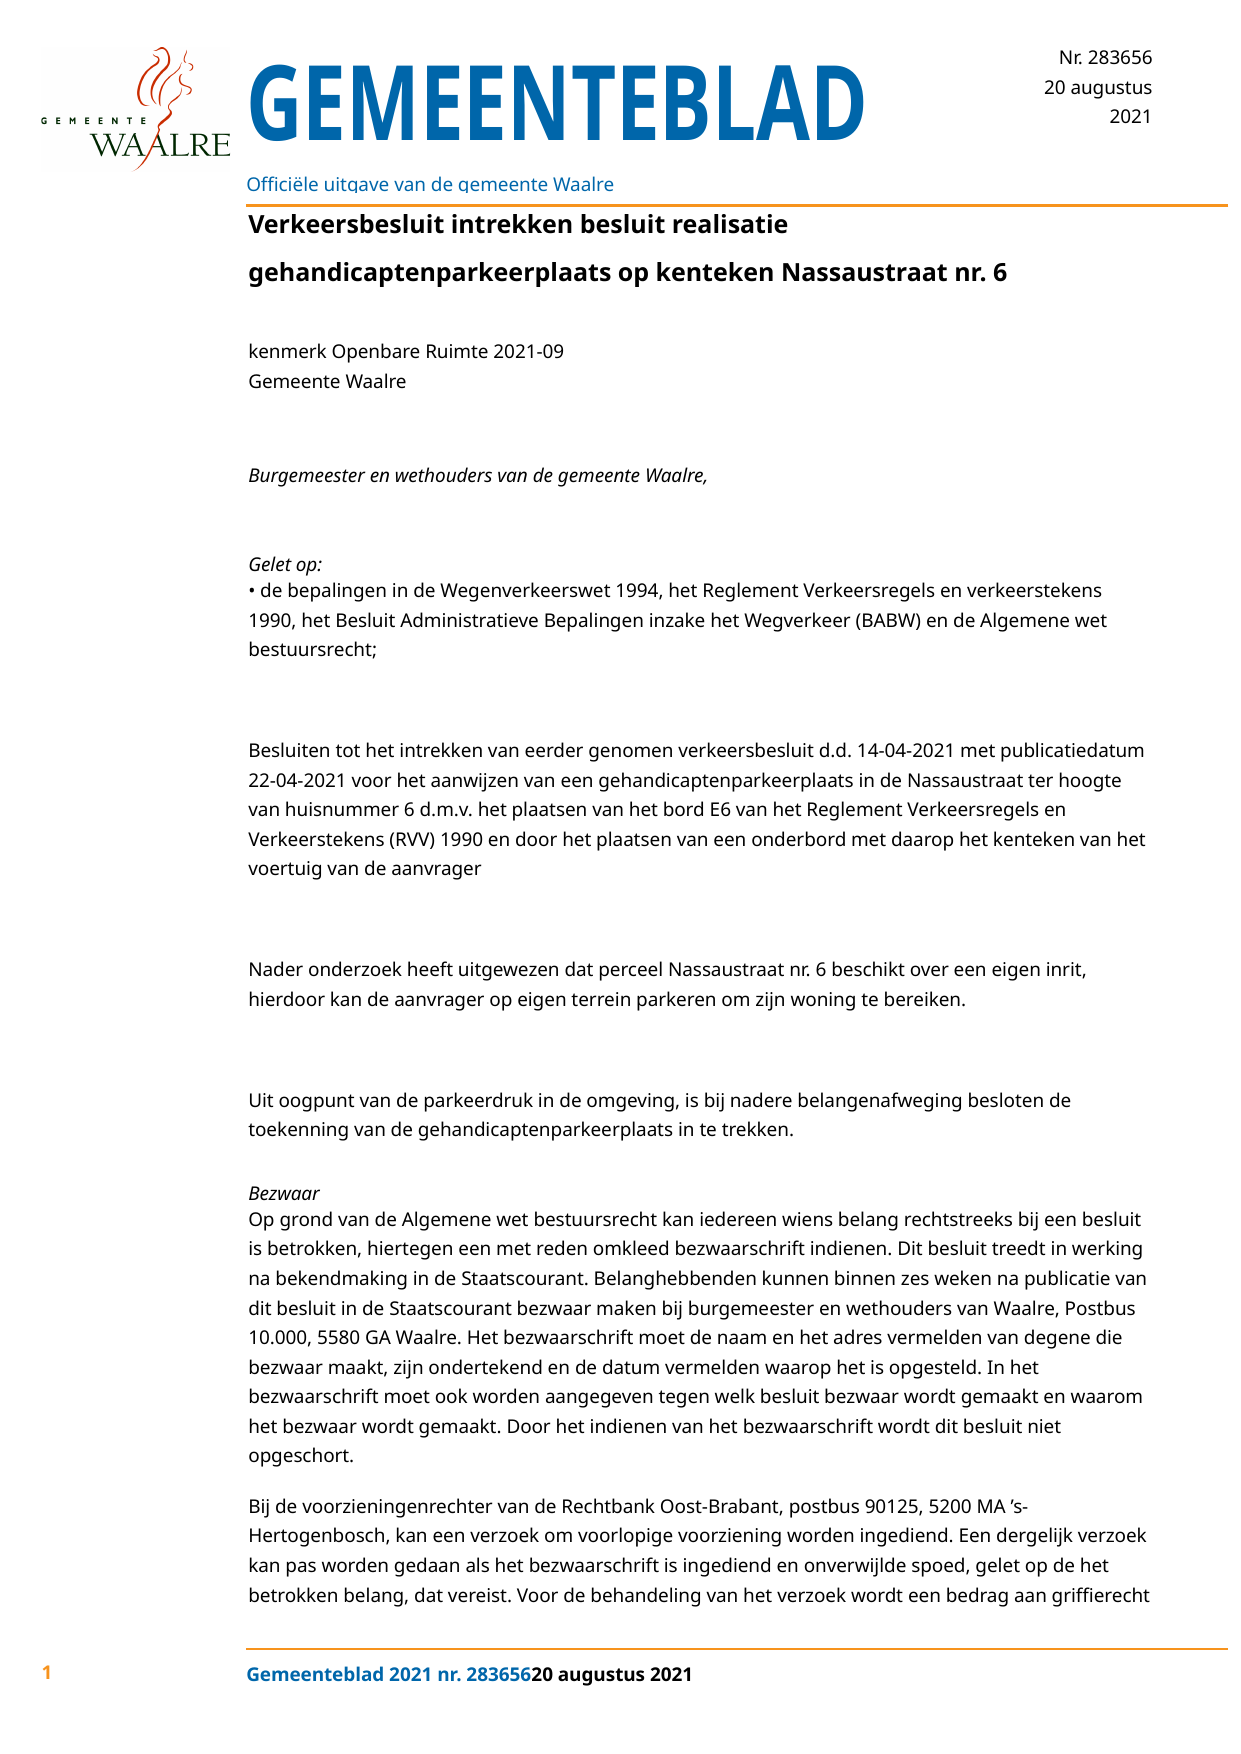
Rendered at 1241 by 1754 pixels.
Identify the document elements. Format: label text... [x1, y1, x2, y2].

text Uit oogpunt van de parkeerdruk in de omgeving, is bij nadere belangenafweging besloten de toekenning van de gehandicaptenparkeerplaats in te trekken. [248, 1087, 1152, 1142]
text Verkeersbesluit intrekken besluit realisatie gehandicaptenparkeerplaats op kenteken Nassaustraat nr. 6 [248, 207, 1152, 288]
text Besluiten tot het intrekken van eerder genomen verkeersbesluit d.d. 14-04-2021 met publicatiedatum 22-04-2021 voor het aanwijzen van een gehandicaptenparkeerplaats in de Nassaustraat ter hoogte van huisnummer 6 d.m.v. het plaatsen van het bord E6 van het Reglement Verkeersregels en Verkeerstekens (RVV) 1990 en door het plaatsen van een onderbord met daarop het kenteken van het voertuig van de aanvrager [248, 737, 1152, 881]
text Gelet op: [248, 551, 1152, 577]
text Bij de voorzieningenrechter van de Rechtbank Oost-Brabant, postbus 90125, 5200 MA ’s-Hertogenbosch, kan een verzoek om voorlopige voorziening worden ingediend. Een dergelijk verzoek kan pas worden gedaan als het bezwaarschrift is ingediend en onverwijlde spoed, gelet op de het betrokken belang, dat vereist. Voor de behandeling van het verzoek wordt een bedrag aan griffierecht [248, 1493, 1152, 1608]
picture [41, 47, 231, 172]
text Op grond van de Algemene wet bestuursrecht kan iedereen wiens belang rechtstreeks bij een besluit is betrokken, hiertegen een met reden omkleed bezwaarschrift indienen. Dit besluit treedt in werking na bekendmaking in de Staatscourant. Belanghebbenden kunnen binnen zes weken na publicatie van dit besluit in de Staatscourant bezwaar maken bij burgemeester en wethouders van Waalre, Postbus 10.000, 5580 GA Waalre. Het bezwaarschrift moet de naam en het adres vermelden van degene die bezwaar maakt, zijn ondertekend en de datum vermelden waarop het is opgesteld. In het bezwaarschrift moet ook worden aangegeven tegen welk besluit bezwaar wordt gemaakt en waarom het bezwaar wordt gemaakt. Door het indienen van het bezwaarschrift wordt dit besluit niet opgeschort. [248, 1206, 1152, 1468]
text • de bepalingen in de Wegenverkeerswet 1994, het Reglement Verkeersregels en verkeerstekens 1990, het Besluit Administratieve Bepalingen inzake het Wegverkeer (BABW) en de Algemene wet bestuursrecht; [248, 577, 1152, 662]
text Bezwaar [248, 1180, 1152, 1206]
text kenmerk Openbare Ruimte 2021-09 [248, 339, 1152, 364]
text Burgemeester en wethouders van de gemeente Waalre, [248, 462, 1152, 487]
text Nader onderzoek heeft uitgewezen dat perceel Nassaustraat nr. 6 beschikt over een eigen inrit, hierdoor kan de aanvrager op eigen terrein parkeren om zijn woning te bereiken. [248, 956, 1152, 1012]
text Gemeente Waalre [248, 368, 1152, 394]
